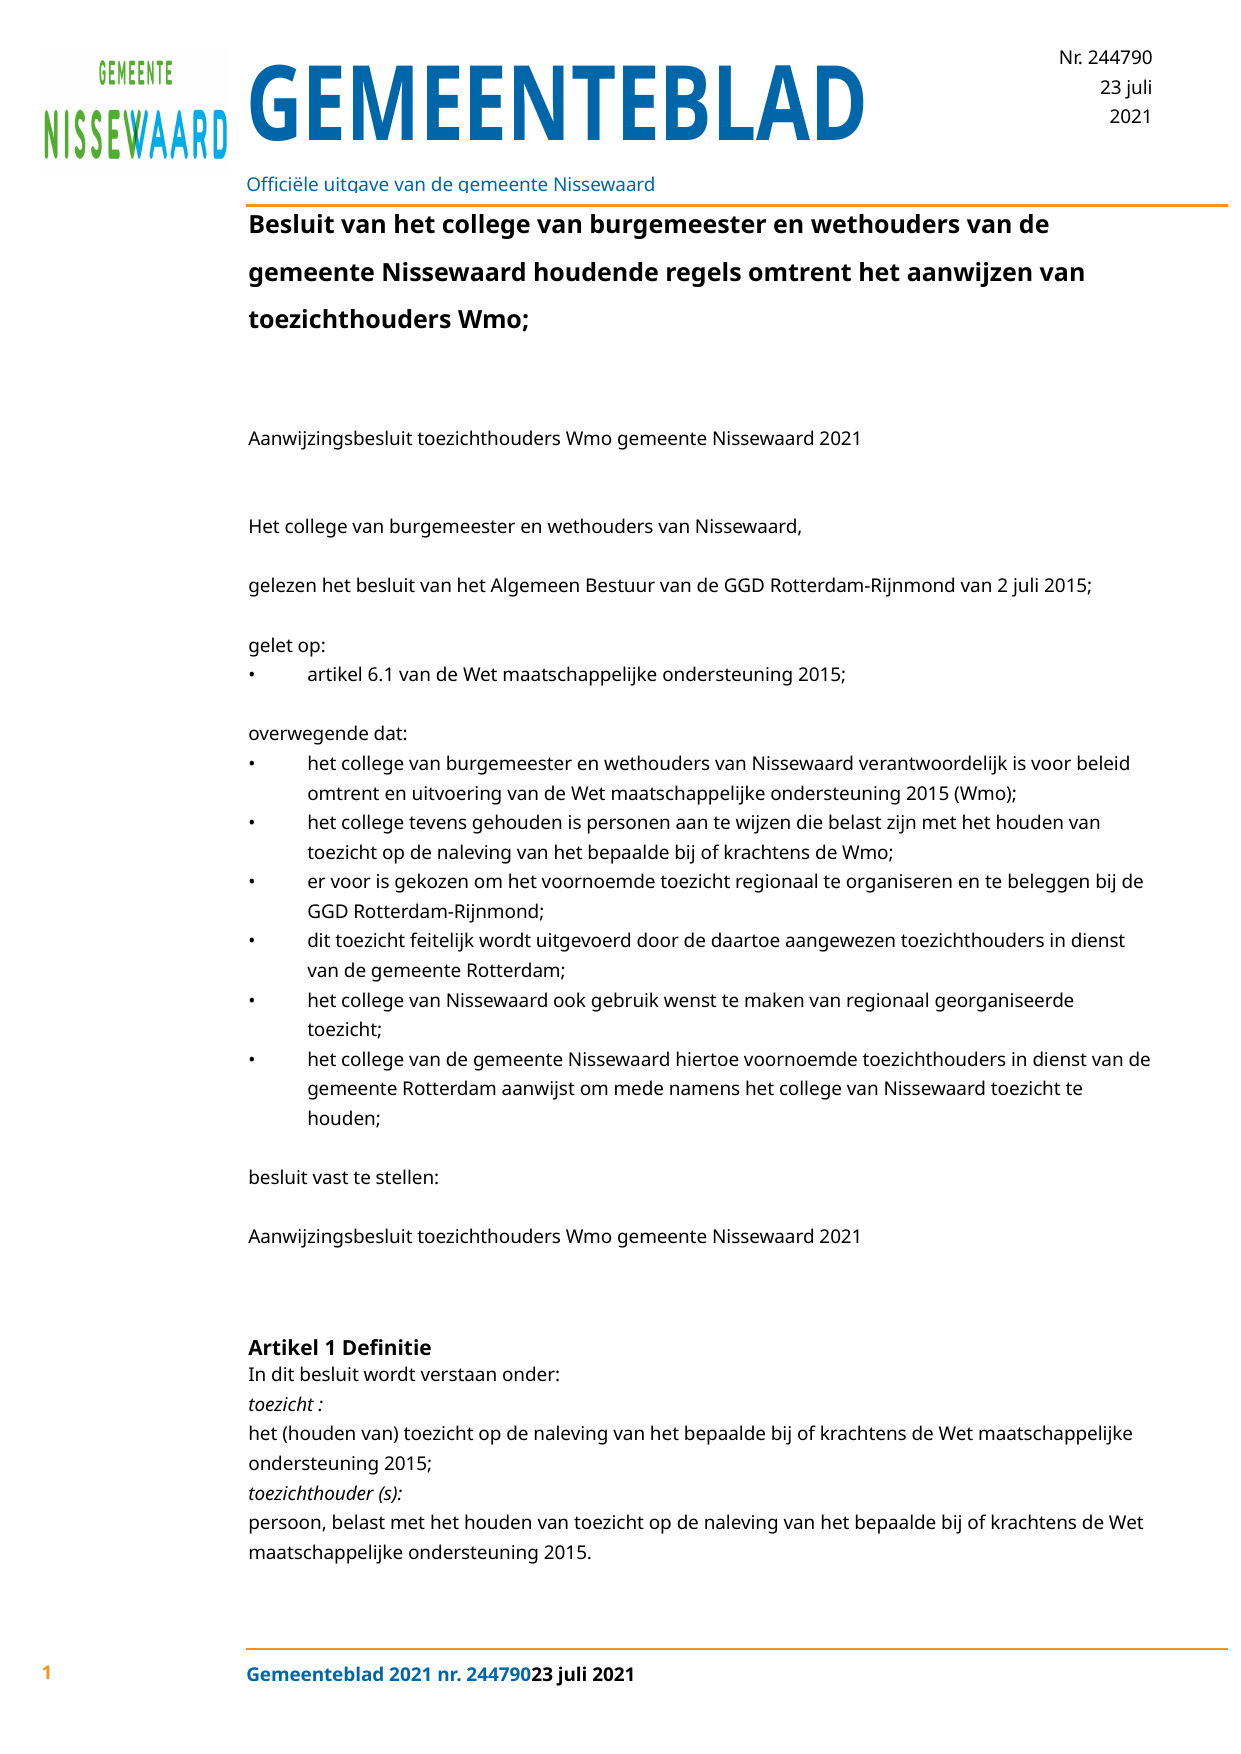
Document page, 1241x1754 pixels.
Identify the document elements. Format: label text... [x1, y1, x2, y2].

picture [41, 47, 231, 172]
list het college tevens gehouden is personen aan te wijzen die belast zijn met het houden van toezicht op de naleving van het bepaalde bij of krachtens de Wmo; [248, 809, 1152, 864]
text persoon, belast met het houden van toezicht op de naleving van het bepaalde bij of krachtens de Wet maatschappelijke ondersteuning 2015. [248, 1509, 1152, 1565]
list het college van burgemeester en wethouders van Nissewaard verantwoordelijk is voor beleid omtrent en uitvoering van de Wet maatschappelijke ondersteuning 2015 (Wmo); [248, 750, 1152, 805]
text toezicht : [248, 1391, 1152, 1417]
text Besluit van het college van burgemeester en wethouders van de gemeente Nissewaard houdende regels omtrent het aanwijzen van toezichthouders Wmo; [248, 207, 1152, 336]
list artikel 6.1 van de Wet maatschappelijke ondersteuning 2015; [248, 661, 1152, 687]
list het college van Nissewaard ook gebruik wenst te maken van regionaal georganiseerde toezicht; [248, 987, 1152, 1042]
text besluit vast te stellen: [248, 1164, 1152, 1190]
text overwegende dat: [248, 721, 1152, 746]
text Aanwijzingsbesluit toezichthouders Wmo gemeente Nissewaard 2021 [248, 425, 1152, 450]
text Aanwijzingsbesluit toezichthouders Wmo gemeente Nissewaard 2021 [248, 1223, 1152, 1249]
list er voor is gekozen om het voornoemde toezicht regionaal te organiseren en te beleggen bij de GGD Rotterdam-Rijnmond; [248, 868, 1152, 924]
text toezichthouder (s): [248, 1480, 1152, 1506]
text gelezen het besluit van het Algemeen Bestuur van de GGD Rotterdam-Rijnmond van 2 juli 2015; [248, 573, 1152, 598]
text Het college van burgemeester en wethouders van Nissewaard, [248, 513, 1152, 539]
list dit toezicht feitelijk wordt uitgevoerd door de daartoe aangewezen toezichthouders in dienst van de gemeente Rotterdam; [248, 928, 1152, 983]
text Artikel 1 Definitie [248, 1333, 1152, 1361]
list het college van de gemeente Nissewaard hiertoe voornoemde toezichthouders in dienst van de gemeente Rotterdam aanwijst om mede namens het college van Nissewaard toezicht te houden; [248, 1046, 1152, 1131]
text In dit besluit wordt verstaan onder: [248, 1361, 1152, 1387]
text het (houden van) toezicht op de naleving van het bepaalde bij of krachtens de Wet maatschappelijke ondersteuning 2015; [248, 1421, 1152, 1476]
text gelet op: [248, 632, 1152, 657]
